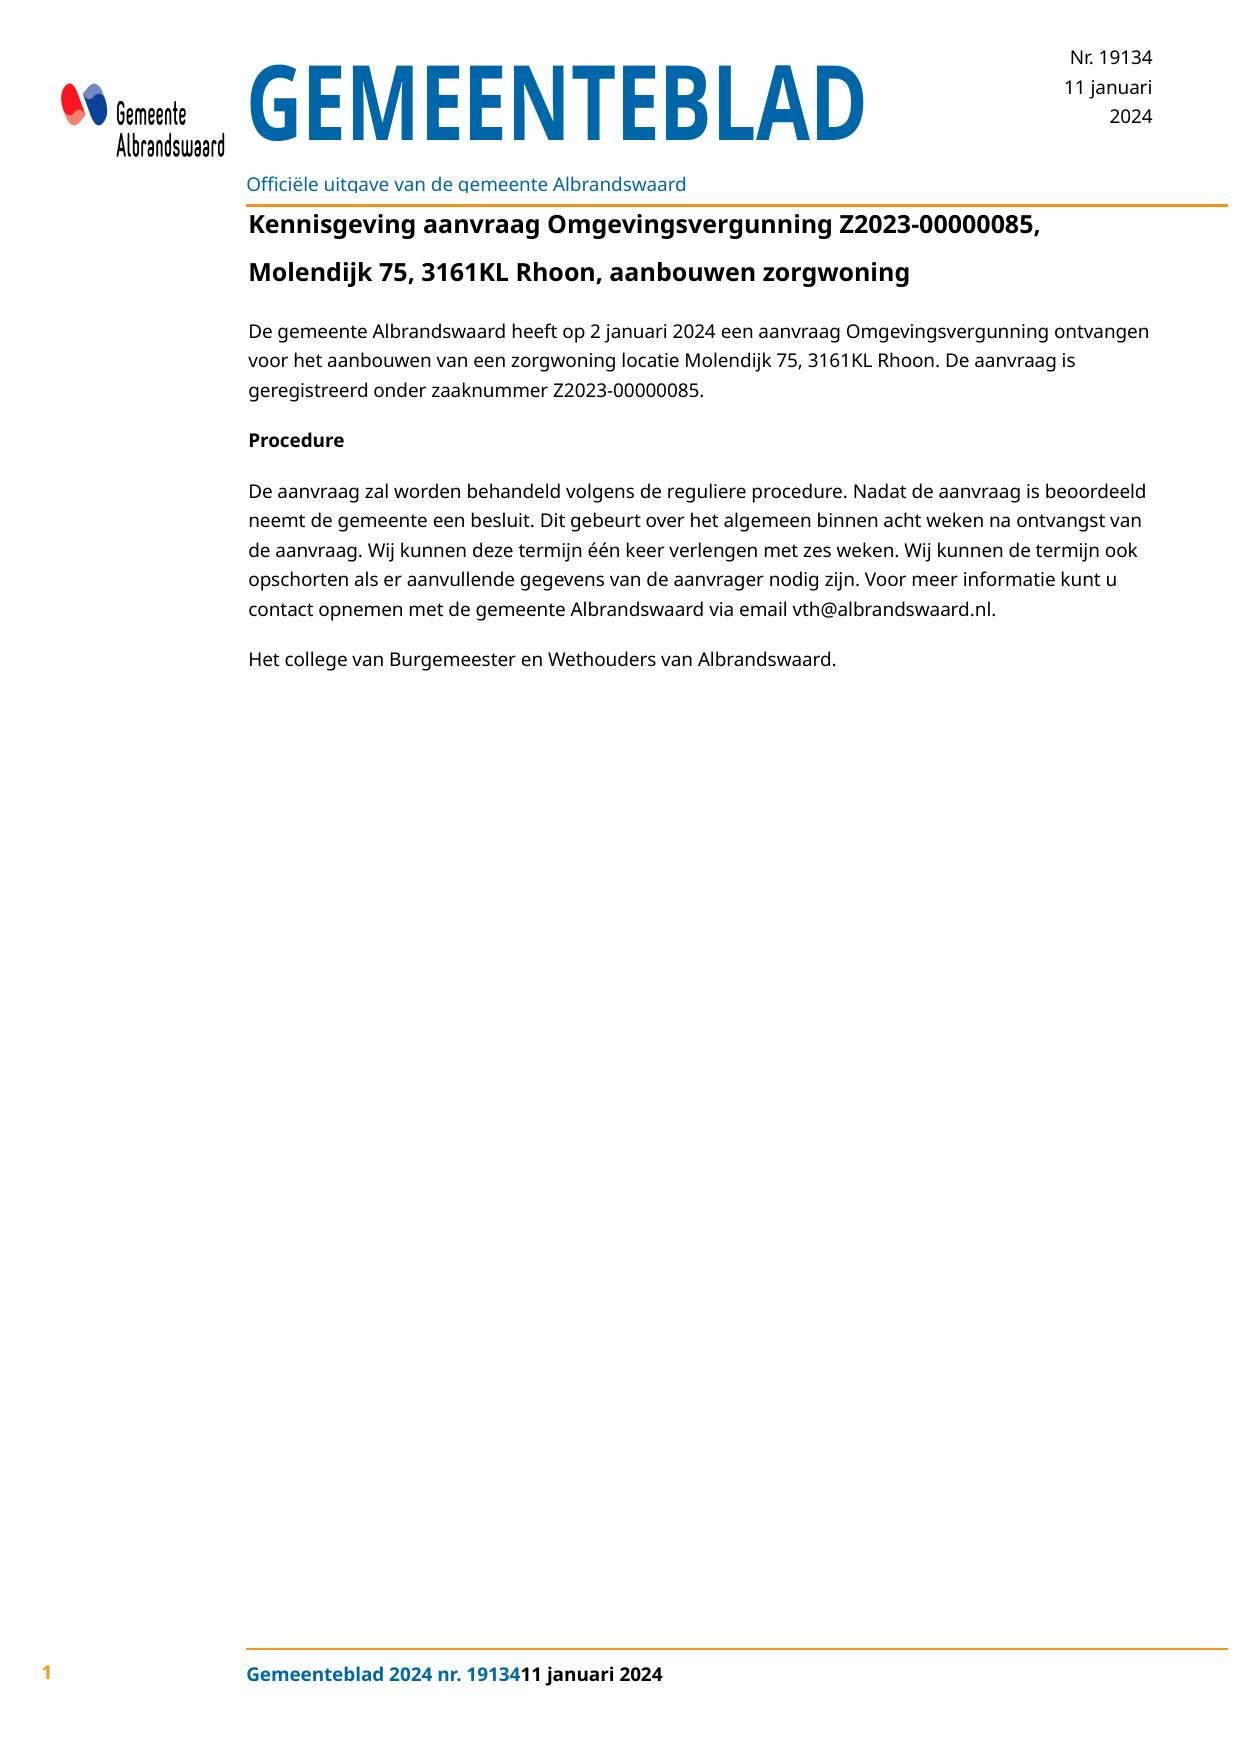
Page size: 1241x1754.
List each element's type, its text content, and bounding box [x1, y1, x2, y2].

text De gemeente Albrandswaard heeft op 2 januari 2024 een aanvraag Omgevingsvergunning ontvangen voor het aanbouwen van een zorgwoning locatie Molendijk 75, 3161KL Rhoon. De aanvraag is geregistreerd onder zaaknummer Z2023-00000085. [248, 318, 1152, 403]
picture [41, 47, 231, 172]
text Het college van Burgemeester en Wethouders van Albrandswaard. [248, 647, 1152, 672]
text Procedure [248, 427, 1152, 453]
text Kennisgeving aanvraag Omgevingsvergunning Z2023-00000085, Molendijk 75, 3161KL Rhoon, aanbouwen zorgwoning [248, 207, 1152, 288]
text De aanvraag zal worden behandeld volgens de reguliere procedure. Nadat de aanvraag is beoordeeld neemt de gemeente een besluit. Dit gebeurt over het algemeen binnen acht weken na ontvangst van de aanvraag. Wij kunnen deze termijn één keer verlengen met zes weken. Wij kunnen de termijn ook opschorten als er aanvullende gegevens van de aanvrager nodig zijn. Voor meer informatie kunt u contact opnemen met de gemeente Albrandswaard via email vth@albrandswaard.nl. [248, 478, 1152, 622]
